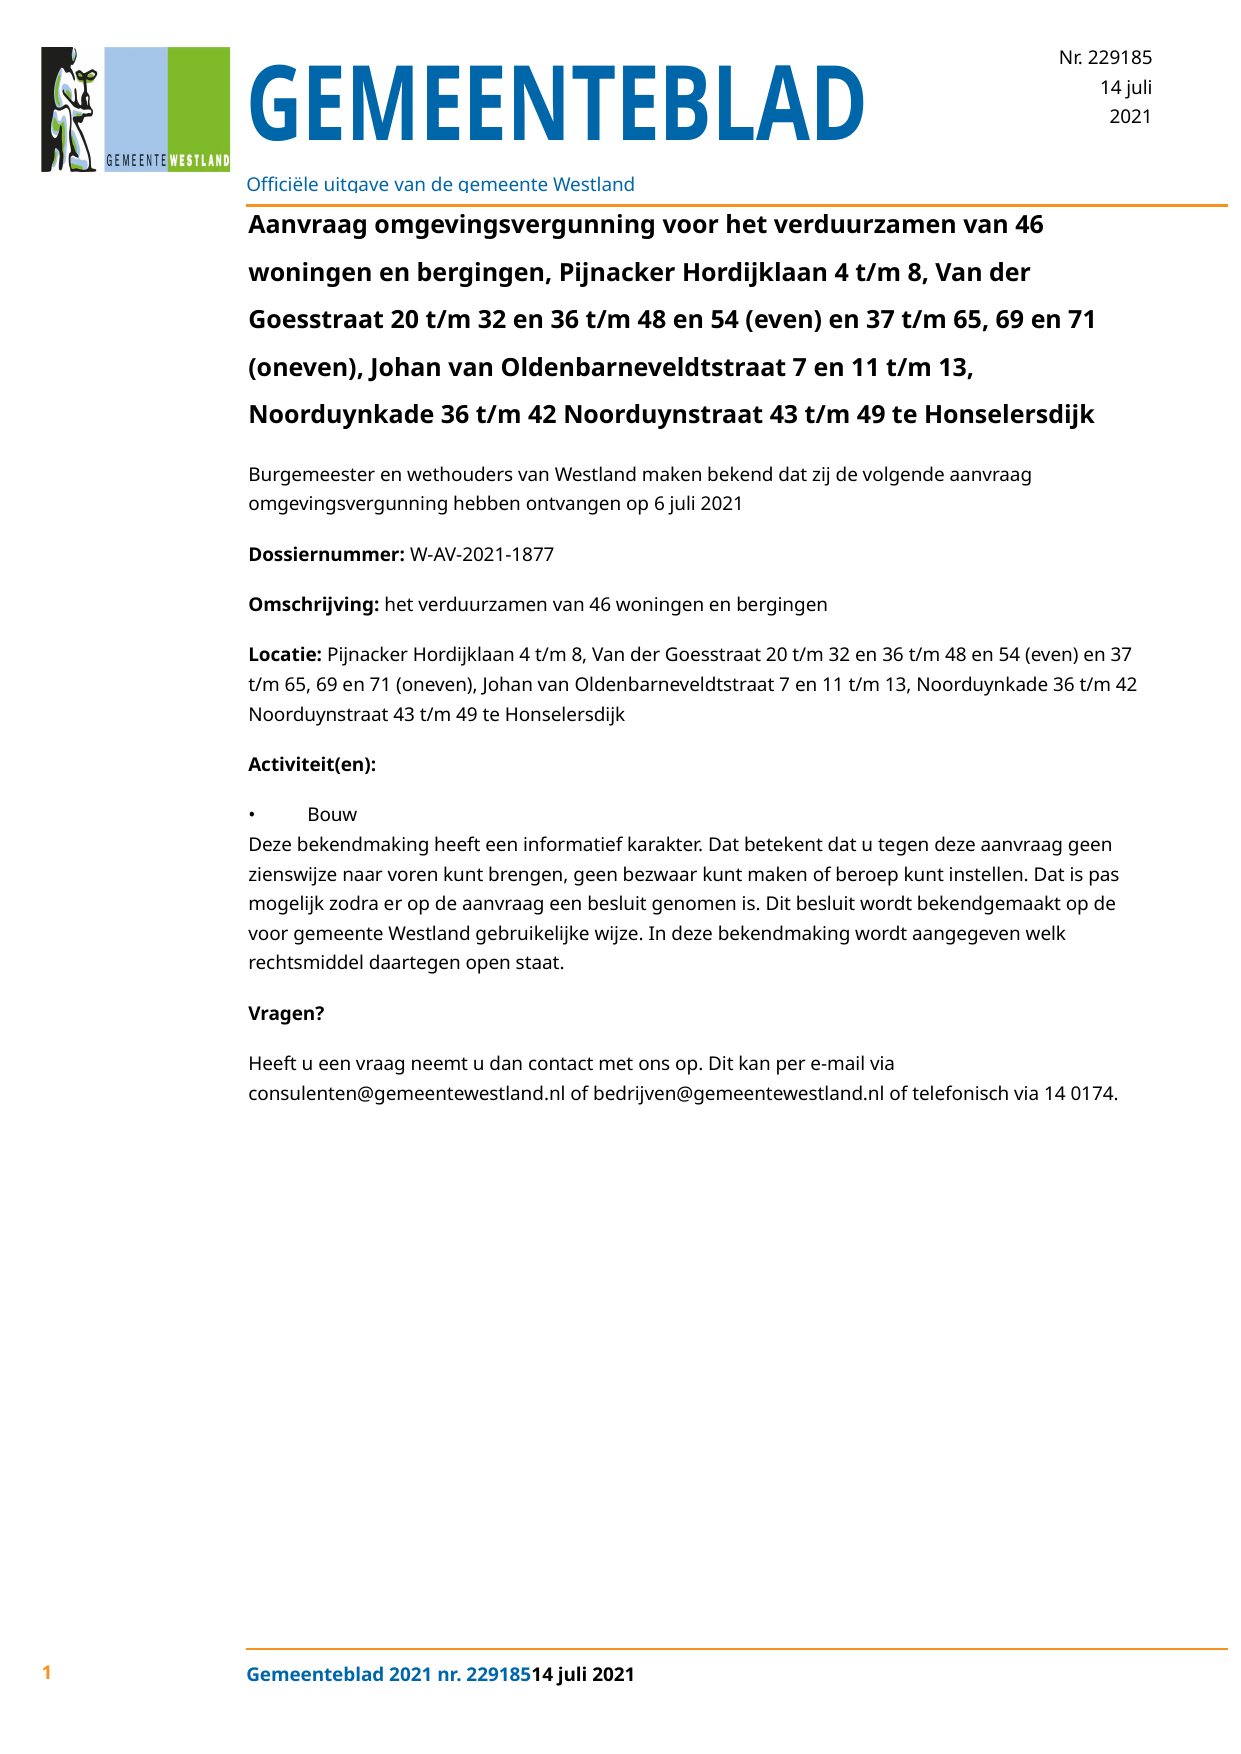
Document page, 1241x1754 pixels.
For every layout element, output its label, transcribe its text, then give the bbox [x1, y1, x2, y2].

text Dossiernummer: W-AV-2021-1877 [248, 541, 1152, 566]
text Deze bekendmaking heeft een informatief karakter. Dat betekent dat u tegen deze aanvraag geen zienswijze naar voren kunt brengen, geen bezwaar kunt maken of beroep kunt instellen. Dat is pas mogelijk zodra er op de aanvraag een besluit genomen is. Dit besluit wordt bekendgemaakt op de voor gemeente Westland gebruikelijke wijze. In deze bekendmaking wordt aangegeven welk rechtsmiddel daartegen open staat. [248, 831, 1152, 975]
text Vragen? [248, 1000, 1152, 1026]
list Bouw [248, 802, 1152, 827]
text Activiteit(en): [248, 751, 1152, 777]
text Aanvraag omgevingsvergunning voor het verduurzamen van 46 woningen en bergingen, Pijnacker Hordijklaan 4 t/m 8, Van der Goesstraat 20 t/m 32 en 36 t/m 48 en 54 (even) en 37 t/m 65, 69 en 71 (oneven), Johan van Oldenbarneveldtstraat 7 en 11 t/m 13, Noorduynkade 36 t/m 42 Noorduynstraat 43 t/m 49 te Honselersdijk [248, 207, 1152, 431]
text Locatie: Pijnacker Hordijklaan 4 t/m 8, Van der Goesstraat 20 t/m 32 en 36 t/m 48 en 54 (even) en 37 t/m 65, 69 en 71 (oneven), Johan van Oldenbarneveldtstraat 7 en 11 t/m 13, Noorduynkade 36 t/m 42 Noorduynstraat 43 t/m 49 te Honselersdijk [248, 642, 1152, 726]
text Heeft u een vraag neemt u dan contact met ons op. Dit kan per e-mail via consulenten@gemeentewestland.nl of bedrijven@gemeentewestland.nl of telefonisch via 14 0174. [248, 1050, 1152, 1106]
text Omschrijving: het verduurzamen van 46 woningen en bergingen [248, 591, 1152, 617]
text Burgemeester en wethouders van Westland maken bekend dat zij de volgende aanvraag omgevingsvergunning hebben ontvangen op 6 juli 2021 [248, 461, 1152, 516]
picture [41, 47, 231, 172]
